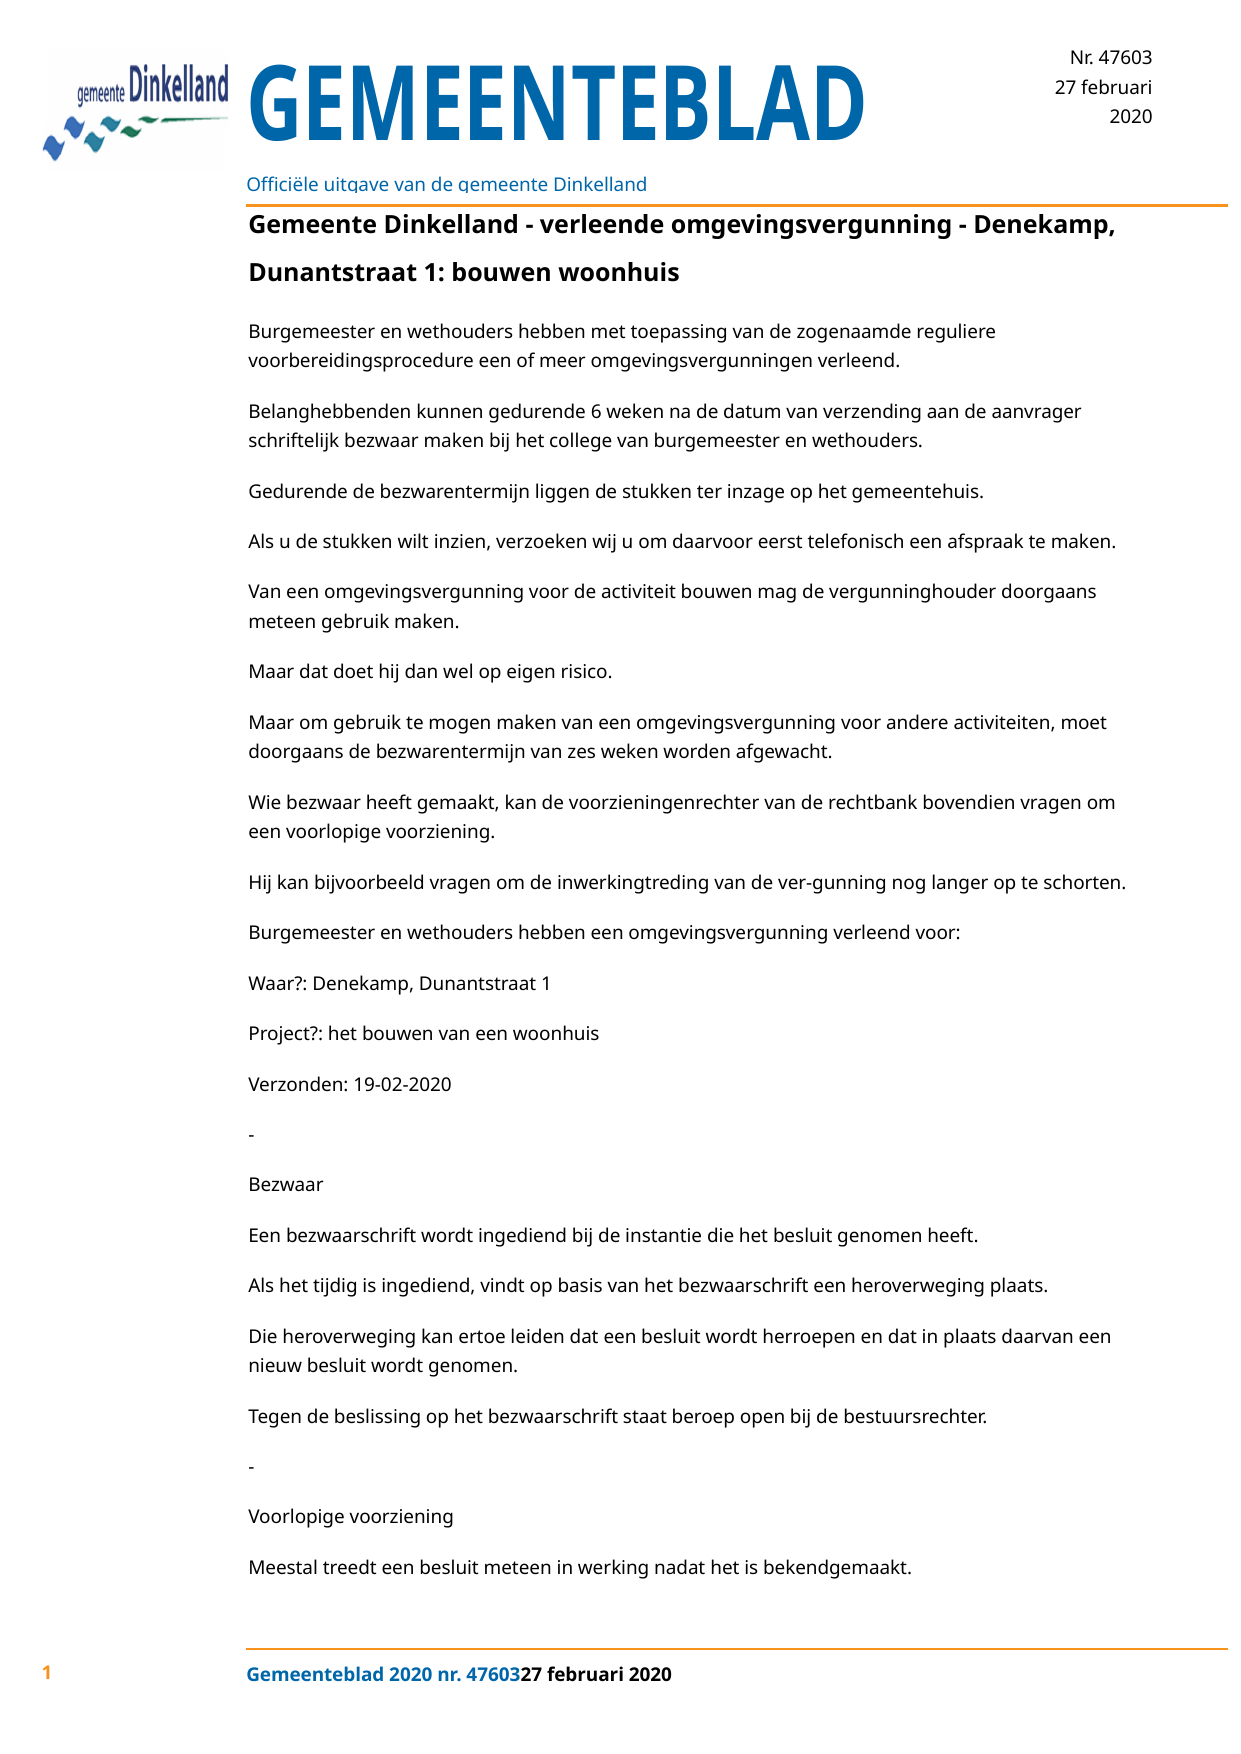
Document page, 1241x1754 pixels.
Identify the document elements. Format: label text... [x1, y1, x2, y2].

picture [41, 47, 231, 172]
text Een bezwaarschrift wordt ingediend bij de instantie die het besluit genomen heeft. [248, 1222, 1152, 1248]
text Als u de stukken wilt inzien, verzoeken wij u om daarvoor eerst telefonisch een afspraak te maken. [248, 528, 1152, 554]
text Wie bezwaar heeft gemaakt, kan de voorzieningenrechter van de rechtbank bovendien vragen om een voorlopige voorziening. [248, 789, 1152, 844]
text Gedurende de bezwarentermijn liggen de stukken ter inzage op het gemeentehuis. [248, 478, 1152, 504]
text Hij kan bijvoorbeeld vragen om de inwerkingtreding van de ver-gunning nog langer op te schorten. [248, 869, 1152, 895]
text Verzonden: 19-02-2020 [248, 1071, 1152, 1097]
text Als het tijdig is ingediend, vindt op basis van het bezwaarschrift een heroverweging plaats. [248, 1272, 1152, 1298]
text Gemeente Dinkelland - verleende omgevingsvergunning - Denekamp, Dunantstraat 1: bouwen woonhuis [248, 207, 1152, 288]
text Maar dat doet hij dan wel op eigen risico. [248, 659, 1152, 684]
text - [248, 1453, 1152, 1479]
text Burgemeester en wethouders hebben met toepassing van de zogenaamde reguliere voorbereidingsprocedure een of meer omgevingsvergunningen verleend. [248, 318, 1152, 373]
text Belanghebbenden kunnen gedurende 6 weken na de datum van verzending aan de aanvrager schriftelijk bezwaar maken bij het college van burgemeester en wethouders. [248, 398, 1152, 453]
text Bezwaar [248, 1172, 1152, 1197]
text Meestal treedt een besluit meteen in werking nadat het is bekendgemaakt. [248, 1554, 1152, 1580]
text Project?: het bouwen van een woonhuis [248, 1020, 1152, 1046]
text Burgemeester en wethouders hebben een omgevingsvergunning verleend voor: [248, 919, 1152, 945]
text Maar om gebruik te mogen maken van een omgevingsvergunning voor andere activiteiten, moet doorgaans de bezwarentermijn van zes weken worden afgewacht. [248, 709, 1152, 764]
text Van een omgevingsvergunning voor de activiteit bouwen mag de vergunninghouder doorgaans meteen gebruik maken. [248, 579, 1152, 634]
text Tegen de beslissing op het bezwaarschrift staat beroep open bij de bestuursrechter. [248, 1403, 1152, 1429]
text - [248, 1121, 1152, 1147]
text Waar?: Denekamp, Dunantstraat 1 [248, 970, 1152, 996]
text Voorlopige voorziening [248, 1504, 1152, 1529]
text Die heroverweging kan ertoe leiden dat een besluit wordt herroepen en dat in plaats daarvan een nieuw besluit wordt genomen. [248, 1323, 1152, 1378]
